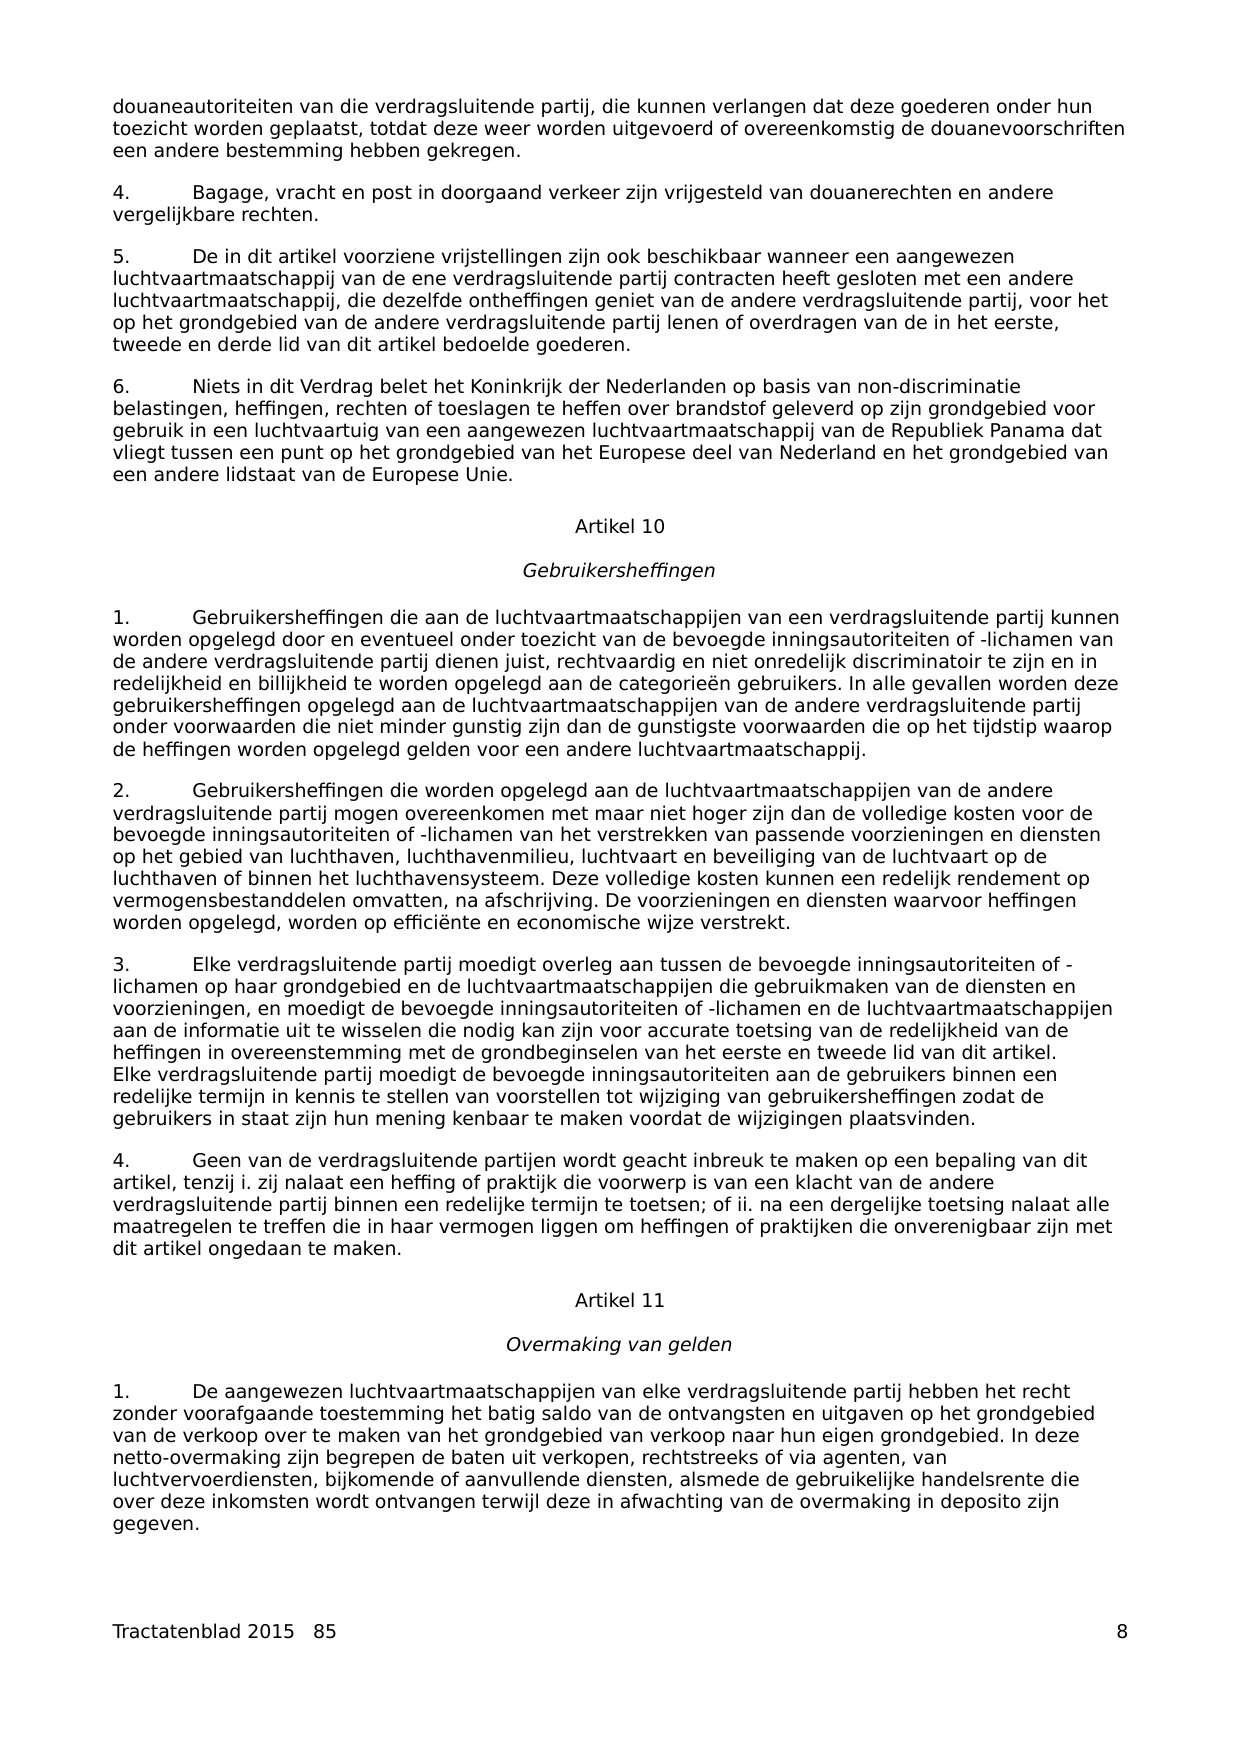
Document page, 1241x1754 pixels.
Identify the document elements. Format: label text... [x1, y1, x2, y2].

text 4. Bagage, vracht en post in doorgaand verkeer zijn vrijgesteld van douanerechten en andere vergelijkbare rechten. [112, 182, 1128, 226]
text 5. De in dit artikel voorziene vrijstellingen zijn ook beschikbaar wanneer een aangewezen luchtvaartmaatschappij van de ene verdragsluitende partij contracten heeft gesloten met een andere luchtvaartmaatschappij, die dezelfde ontheffingen geniet van de andere verdragsluitende partij, voor het op het grondgebied van de andere verdragsluitende partij lenen of overdragen van de in het eerste, tweede en derde lid van dit artikel bedoelde goederen. [112, 246, 1128, 356]
text 6. Niets in dit Verdrag belet het Koninkrijk der Nederlanden op basis van non-discriminatie belastingen, heffingen, rechten of toeslagen te heffen over brandstof geleverd op zijn grondgebied voor gebruik in een luchtvaartuig van een aangewezen luchtvaartmaatschappij van de Republiek Panama dat vliegt tussen een punt op het grondgebied van het Europese deel van Nederland en het grondgebied van een andere lidstaat van de Europese Unie. [112, 376, 1128, 486]
text 2. Gebruikersheffingen die worden opgelegd aan de luchtvaartmaatschappijen van de andere verdragsluitende partij mogen overeenkomen met maar niet hoger zijn dan de volledige kosten voor de bevoegde inningsautoriteiten of -lichamen van het verstrekken van passende voorzieningen en diensten op het gebied van luchthaven, luchthavenmilieu, luchtvaart en beveiliging van de luchtvaart op de luchthaven of binnen het luchthavensysteem. Deze volledige kosten kunnen een redelijk rendement op vermogensbestanddelen omvatten, na afschrijving. De voorzieningen en diensten waarvoor heffingen worden opgelegd, worden op efficiënte en economische wijze verstrekt. [112, 780, 1128, 934]
text Elke verdragsluitende partij moedigt de bevoegde inningsautoriteiten aan de gebruikers binnen een redelijke termijn in kennis te stellen van voorstellen tot wijziging van gebruikersheffingen zodat de gebruikers in staat zijn hun mening kenbaar te maken voordat de wijzigingen plaatsvinden. [112, 1064, 1128, 1130]
text douaneautoriteiten van die verdragsluitende partij, die kunnen verlangen dat deze goederen onder hun toezicht worden geplaatst, totdat deze weer worden uitgevoerd of overeenkomstig de douanevoorschriften een andere bestemming hebben gekregen. [112, 96, 1128, 162]
text 1. Gebruikersheffingen die aan de luchtvaartmaatschappijen van een verdragsluitende partij kunnen worden opgelegd door en eventueel onder toezicht van de bevoegde inningsautoriteiten of -lichamen van de andere verdragsluitende partij dienen juist, rechtvaardig en niet onredelijk discriminatoir te zijn en in redelijkheid en billijkheid te worden opgelegd aan de categorieën gebruikers. In alle gevallen worden deze gebruikersheffingen opgelegd aan de luchtvaartmaatschappijen van de andere verdragsluitende partij onder voorwaarden die niet minder gunstig zijn dan de gunstigste voorwaarden die op het tijdstip waarop de heffingen worden opgelegd gelden voor een andere luchtvaartmaatschappij. [112, 607, 1128, 760]
subtitle Artikel 10 Gebruikersheffingen [112, 516, 1128, 582]
subtitle Artikel 11 Overmaking van gelden [112, 1290, 1128, 1356]
text 1. De aangewezen luchtvaartmaatschappijen van elke verdragsluitende partij hebben het recht zonder voorafgaande toestemming het batig saldo van de ontvangsten en uitgaven op het grondgebied van de verkoop over te maken van het grondgebied van verkoop naar hun eigen grondgebied. In deze netto-overmaking zijn begrepen de baten uit verkopen, rechtstreeks of via agenten, van luchtvervoerdiensten, bijkomende of aanvullende diensten, alsmede de gebruikelijke handelsrente die over deze inkomsten wordt ontvangen terwijl deze in afwachting van de overmaking in deposito zijn gegeven. [112, 1381, 1128, 1535]
text 3. Elke verdragsluitende partij moedigt overleg aan tussen de bevoegde inningsautoriteiten of -lichamen op haar grondgebied en de luchtvaartmaatschappijen die gebruikmaken van de diensten en voorzieningen, en moedigt de bevoegde inningsautoriteiten of -lichamen en de luchtvaartmaatschappijen aan de informatie uit te wisselen die nodig kan zijn voor accurate toetsing van de redelijkheid van de heffingen in overeenstemming met de grondbeginselen van het eerste en tweede lid van dit artikel. [112, 954, 1128, 1064]
text 4. Geen van de verdragsluitende partijen wordt geacht inbreuk te maken op een bepaling van dit artikel, tenzij i. zij nalaat een heffing of praktijk die voorwerp is van een klacht van de andere verdragsluitende partij binnen een redelijke termijn te toetsen; of ii. na een dergelijke toetsing nalaat alle maatregelen te treffen die in haar vermogen liggen om heffingen of praktijken die onverenigbaar zijn met dit artikel ongedaan te maken. [112, 1150, 1128, 1260]
